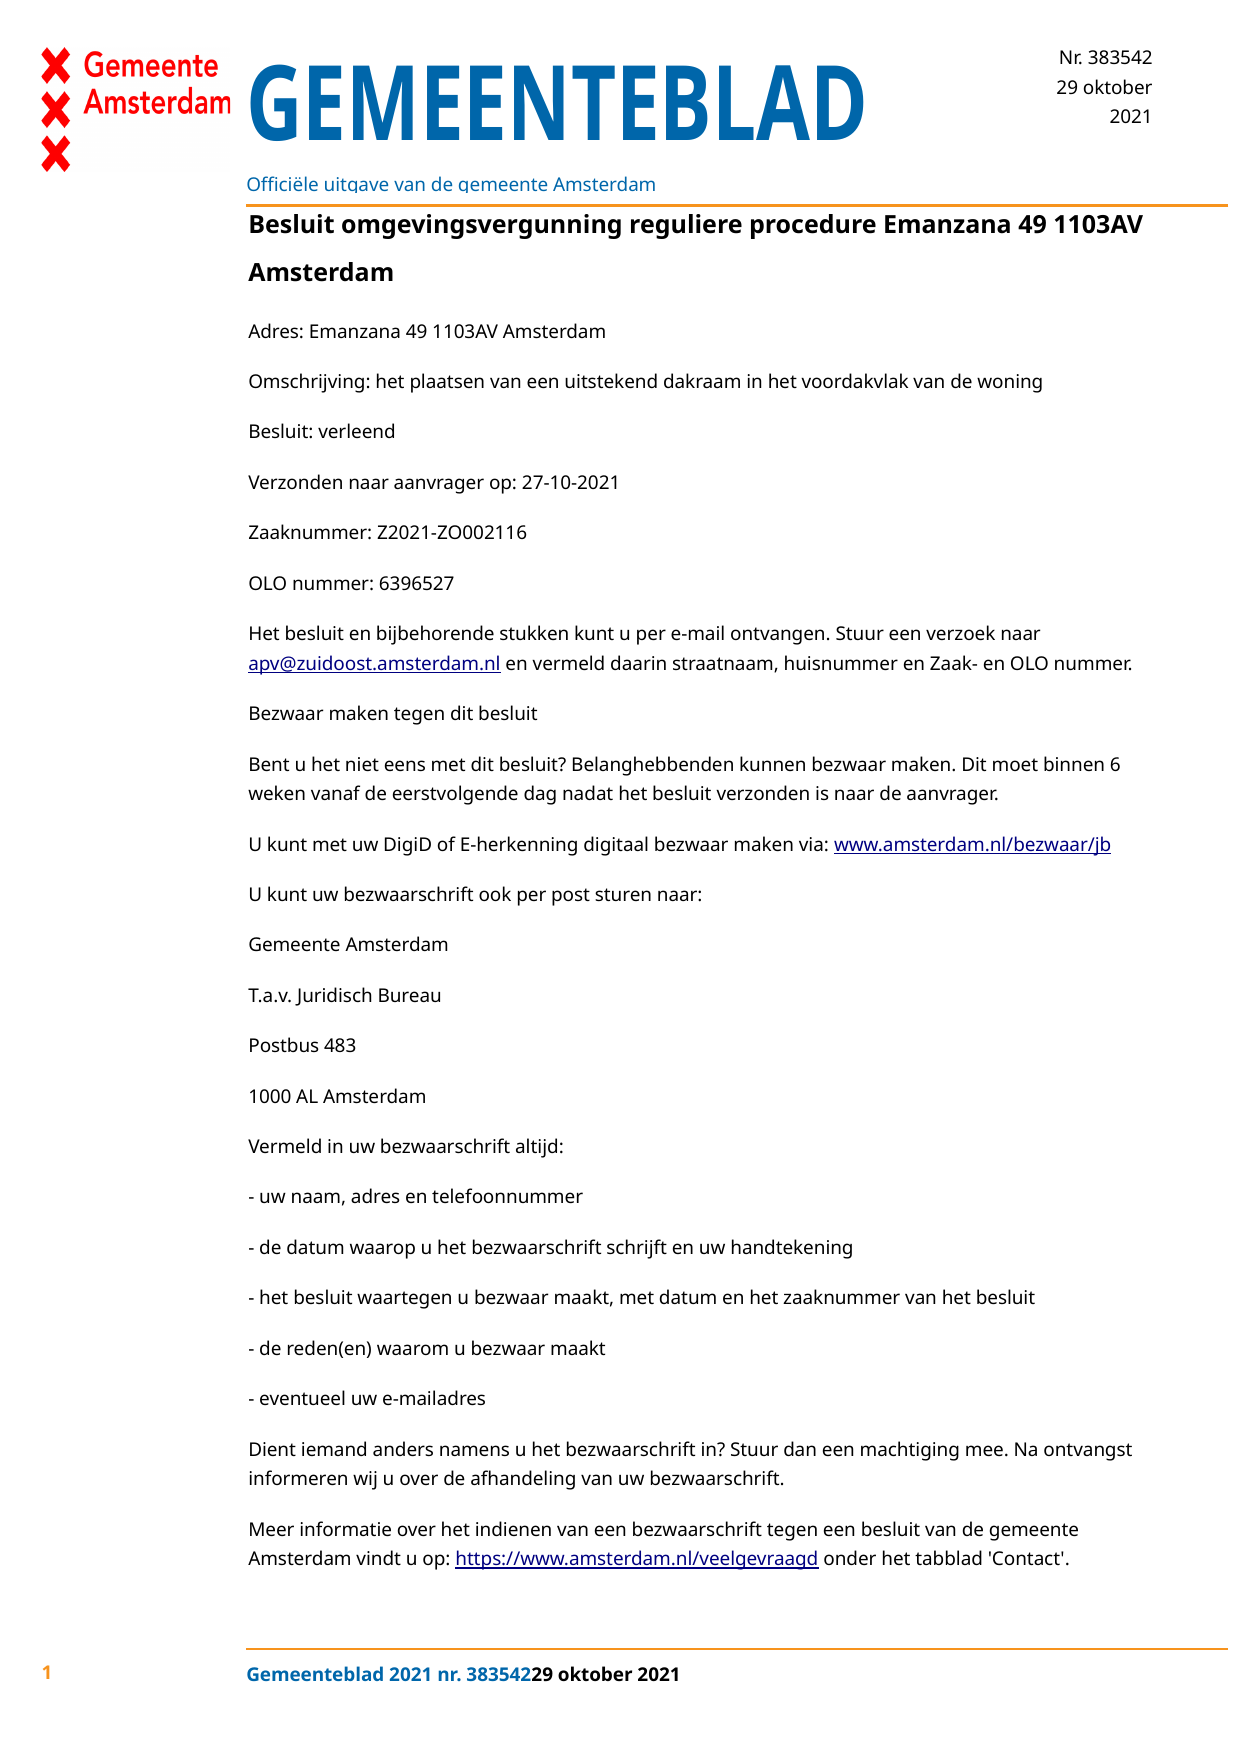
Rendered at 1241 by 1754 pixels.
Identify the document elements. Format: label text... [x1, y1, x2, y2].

text Zaaknummer: Z2021-ZO002116 [248, 519, 1152, 545]
text Bent u het niet eens met dit besluit? Belanghebbenden kunnen bezwaar maken. Dit moet binnen 6 weken vanaf de eerstvolgende dag nadat het besluit verzonden is naar de aanvrager. [248, 751, 1152, 806]
text - uw naam, adres en telefoonnummer [248, 1184, 1152, 1209]
text Omschrijving: het plaatsen van een uitstekend dakraam in het voordakvlak van de woning [248, 368, 1152, 394]
text - eventueel uw e-mailadres [248, 1385, 1152, 1411]
text Besluit: verleend [248, 419, 1152, 444]
text - de reden(en) waarom u bezwaar maakt [248, 1335, 1152, 1361]
text Postbus 483 [248, 1032, 1152, 1058]
text U kunt met uw DigiD of E-herkenning digitaal bezwaar maken via: www.amsterdam.nl/bezwaar/jb [248, 831, 1152, 857]
text Meer informatie over het indienen van een bezwaarschrift tegen een besluit van de gemeente Amsterdam vindt u op: https://www.amsterdam.nl/veelgevraagd onder het tabblad 'Contact'. [248, 1516, 1152, 1571]
text OLO nummer: 6396527 [248, 570, 1152, 596]
text Besluit omgevingsvergunning reguliere procedure Emanzana 49 1103AV Amsterdam [248, 207, 1152, 288]
text Verzonden naar aanvrager op: 27-10-2021 [248, 469, 1152, 495]
text T.a.v. Juridisch Bureau [248, 982, 1152, 1008]
text 1000 AL Amsterdam [248, 1083, 1152, 1109]
picture [41, 47, 231, 172]
text Bezwaar maken tegen dit besluit [248, 700, 1152, 726]
text - de datum waarop u het bezwaarschrift schrijft en uw handtekening [248, 1234, 1152, 1260]
text Adres: Emanzana 49 1103AV Amsterdam [248, 318, 1152, 344]
text Dient iemand anders namens u het bezwaarschrift in? Stuur dan een machtiging mee. Na ontvangst informeren wij u over de afhandeling van uw bezwaarschrift. [248, 1436, 1152, 1491]
text - het besluit waartegen u bezwaar maakt, met datum en het zaaknummer van het besluit [248, 1284, 1152, 1310]
text U kunt uw bezwaarschrift ook per post sturen naar: [248, 881, 1152, 907]
text Vermeld in uw bezwaarschrift altijd: [248, 1133, 1152, 1159]
text Het besluit en bijbehorende stukken kunt u per e-mail ontvangen. Stuur een verzoek naar apv@zuidoost.amsterdam.nl en vermeld daarin straatnaam, huisnummer en Zaak- en OLO nummer. [248, 620, 1152, 676]
text Gemeente Amsterdam [248, 932, 1152, 957]
